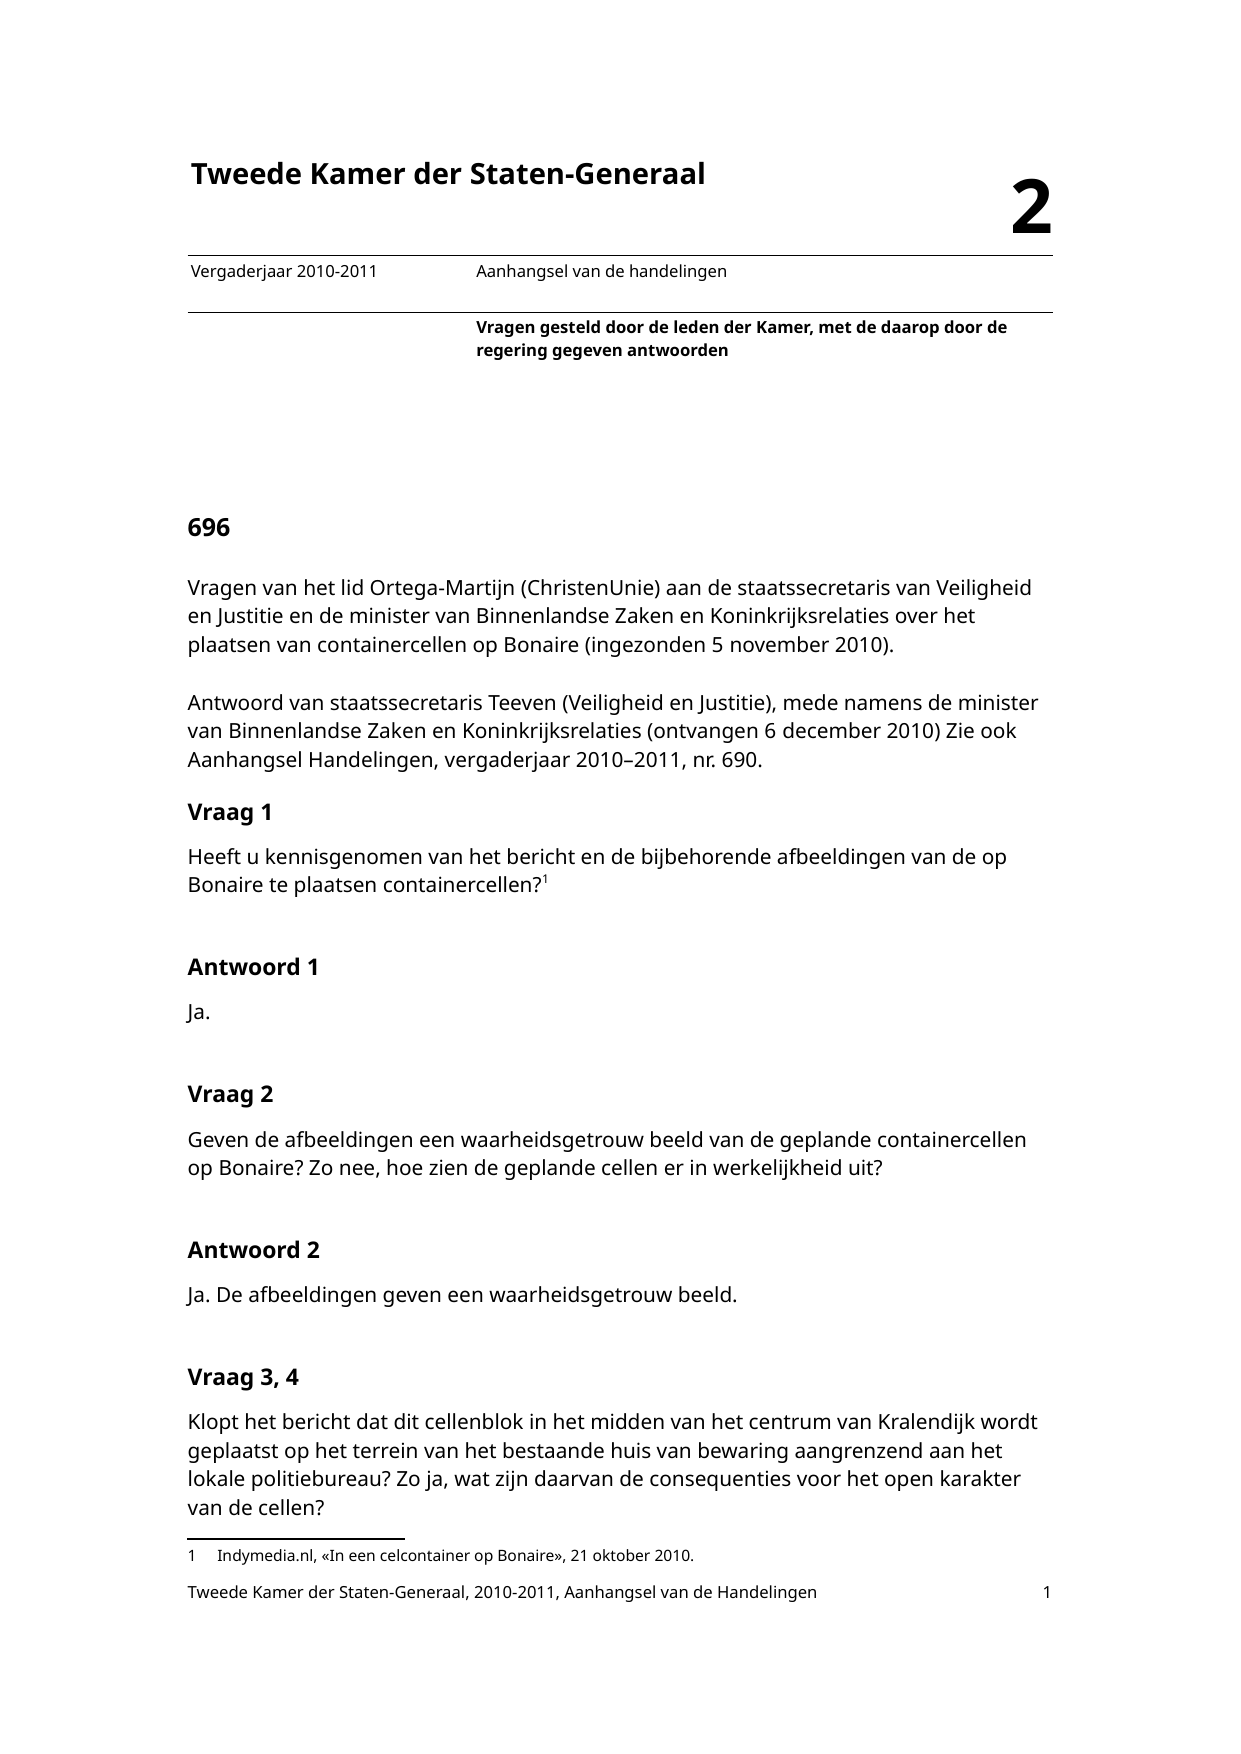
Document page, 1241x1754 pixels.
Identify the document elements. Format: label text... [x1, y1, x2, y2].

text Heeft u kennisgenomen van het bericht en de bijbehorende afbeeldingen van de op Bonaire te plaatsen containercellen? [187, 842, 1053, 899]
text Vragen van het lid Ortega-Martijn (ChristenUnie) aan de staatssecretaris van Veiligheid en Justitie en de minister van Binnenlandse Zaken en Koninkrijksrelaties over het plaatsen van containercellen op Bonaire (ingezonden 5 november 2010). [187, 573, 1053, 658]
text Klopt het bericht dat dit cellenblok in het midden van het centrum van Kralendijk wordt geplaatst op het terrein van het bestaande huis van bewaring aangrenzend aan het lokale politiebureau? Zo ja, wat zijn daarvan de consequenties voor het open karakter van de cellen? [187, 1407, 1053, 1521]
table_cell Vergaderjaar 2010-2011 [188, 256, 473, 312]
text Geven de afbeeldingen een waarheidsgetrouw beeld van de geplande containercellen op Bonaire? Zo nee, hoe zien de geplande cellen er in werkelijkheid uit? [187, 1125, 1053, 1182]
subtitle Antwoord 2 [187, 1234, 1053, 1265]
table_header Tweede Kamer der Staten-Generaal [188, 150, 879, 255]
subtitle Vraag 3, 4 [187, 1361, 1053, 1392]
text Ja. [187, 997, 1053, 1026]
text 696 [187, 509, 1053, 543]
table_cell Vragen gesteld door de leden der Kamer, met de daarop door de regering gegeven antwoorden [473, 313, 1053, 361]
table_cell [188, 313, 473, 361]
text Antwoord van staatssecretaris Teeven (Veiligheid en Justitie), mede namens de minister van Binnenlandse Zaken en Koninkrijksrelaties (ontvangen 6 december 2010) Zie ook Aanhangsel Handelingen, vergaderjaar 2010–2011, nr. 690. [187, 688, 1053, 773]
text Ja. De afbeeldingen geven een waarheidsgetrouw beeld. [187, 1280, 1053, 1309]
text Indymedia.nl, «In een celcontainer op Bonaire», 21 oktober 2010. [187, 1538, 1053, 1566]
table_cell Aanhangsel van de handelingen [473, 256, 1053, 312]
subtitle Vraag 1 [187, 796, 1053, 827]
subtitle Antwoord 1 [187, 951, 1053, 982]
subtitle Vraag 2 [187, 1078, 1053, 1110]
table_header 2 [880, 150, 1053, 255]
